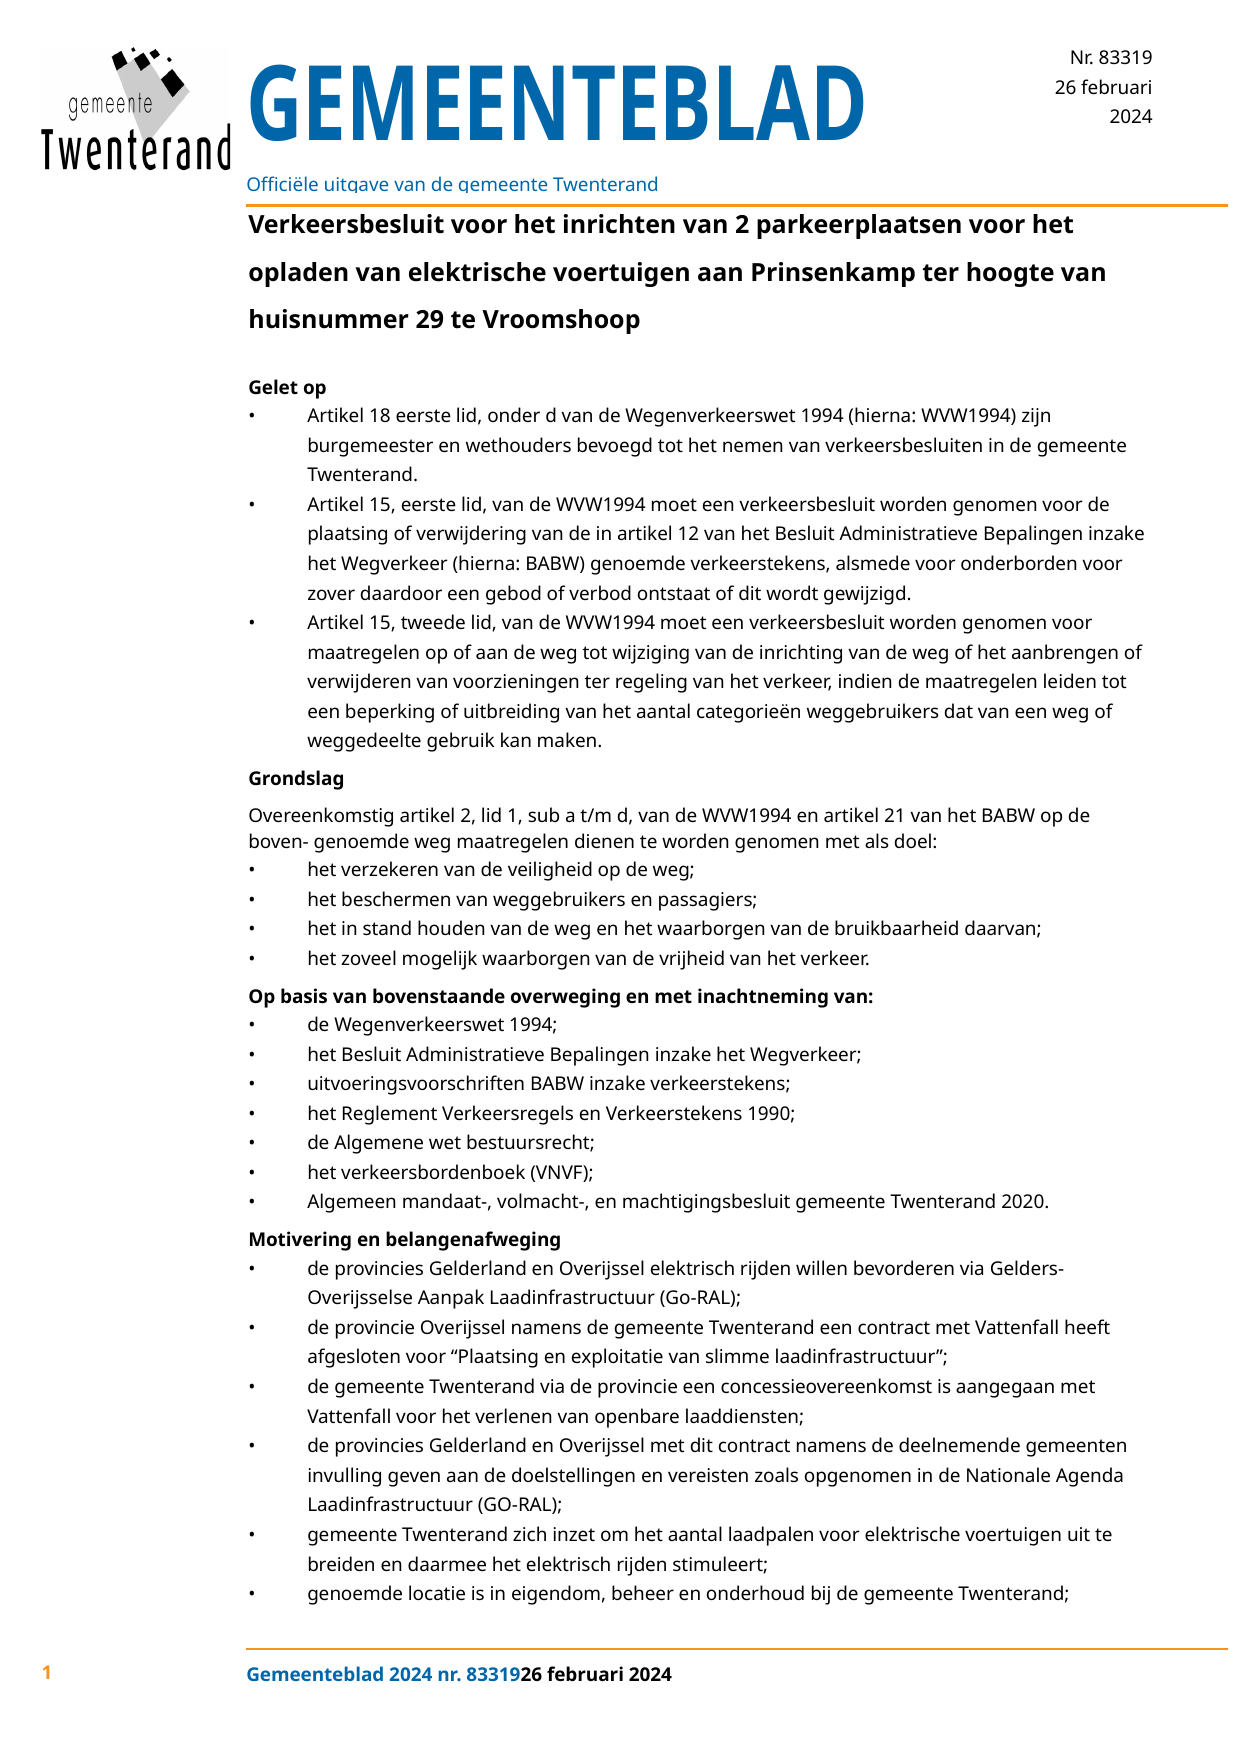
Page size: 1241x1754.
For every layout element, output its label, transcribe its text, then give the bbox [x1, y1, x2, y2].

picture [41, 47, 231, 172]
list het verzekeren van de veiligheid op de weg; [248, 856, 1152, 882]
list het Reglement Verkeersregels en Verkeerstekens 1990; [248, 1100, 1152, 1126]
list gemeente Twenterand zich inzet om het aantal laadpalen voor elektrische voertuigen uit te breiden en daarmee het elektrisch rijden stimuleert; [248, 1521, 1152, 1577]
list Artikel 18 eerste lid, onder d van de Wegenverkeerswet 1994 (hierna: WVW1994) zijn burgemeester en wethouders bevoegd tot het nemen van verkeersbesluiten in de gemeente Twenterand. [248, 402, 1152, 487]
text Verkeersbesluit voor het inrichten van 2 parkeerplaatsen voor het opladen van elektrische voertuigen aan Prinsenkamp ter hoogte van huisnummer 29 te Vroomshoop [248, 207, 1152, 336]
list Algemeen mandaat-, volmacht-, en machtigingsbesluit gemeente Twenterand 2020. [248, 1189, 1152, 1214]
list de gemeente Twenterand via de provincie een concessieovereenkomst is aangegaan met Vattenfall voor het verlenen van openbare laaddiensten; [248, 1373, 1152, 1429]
text Grondslag [248, 766, 1152, 791]
text Overeenkomstig artikel 2, lid 1, sub a t/m d, van de WVW1994 en artikel 21 van het BABW op de boven- genoemde weg maatregelen dienen te worden genomen met als doel: [248, 802, 1152, 854]
list de provincies Gelderland en Overijssel elektrisch rijden willen bevorderen via Gelders-Overijsselse Aanpak Laadinfrastructuur (Go-RAL); [248, 1255, 1152, 1310]
list de provincies Gelderland en Overijssel met dit contract namens de deelnemende gemeenten invulling geven aan de doelstellingen en vereisten zoals opgenomen in de Nationale Agenda Laadinfrastructuur (GO-RAL); [248, 1432, 1152, 1517]
list het Besluit Administratieve Bepalingen inzake het Wegverkeer; [248, 1041, 1152, 1067]
list het zoveel mogelijk waarborgen van de vrijheid van het verkeer. [248, 945, 1152, 971]
text Motivering en belangenafweging [248, 1227, 1152, 1252]
list genoemde locatie is in eigendom, beheer en onderhoud bij de gemeente Twenterand; [248, 1580, 1152, 1606]
list de Wegenverkeerswet 1994; [248, 1011, 1152, 1037]
list het beschermen van weggebruikers en passagiers; [248, 886, 1152, 912]
list het verkeersbordenboek (VNVF); [248, 1159, 1152, 1185]
list de provincie Overijssel namens de gemeente Twenterand een contract met Vattenfall heeft afgesloten voor “Plaatsing en exploitatie van slimme laadinfrastructuur”; [248, 1314, 1152, 1369]
text Op basis van bovenstaande overweging en met inachtneming van: [248, 983, 1152, 1009]
list het in stand houden van de weg en het waarborgen van de bruikbaarheid daarvan; [248, 915, 1152, 941]
text Gelet op [248, 374, 1152, 399]
list de Algemene wet bestuursrecht; [248, 1129, 1152, 1155]
list Artikel 15, eerste lid, van de WVW1994 moet een verkeersbesluit worden genomen voor de plaatsing of verwijdering van de in artikel 12 van het Besluit Administratieve Bepalingen inzake het Wegverkeer (hierna: BABW) genoemde verkeerstekens, alsmede voor onderborden voor zover daardoor een gebod of verbod ontstaat of dit wordt gewijzigd. [248, 491, 1152, 605]
list Artikel 15, tweede lid, van de WVW1994 moet een verkeersbesluit worden genomen voor maatregelen op of aan de weg tot wijziging van de inrichting van de weg of het aanbrengen of verwijderen van voorzieningen ter regeling van het verkeer, indien de maatregelen leiden tot een beperking of uitbreiding van het aantal categorieën weggebruikers dat van een weg of weggedeelte gebruik kan maken. [248, 609, 1152, 753]
list uitvoeringsvoorschriften BABW inzake verkeerstekens; [248, 1070, 1152, 1096]
